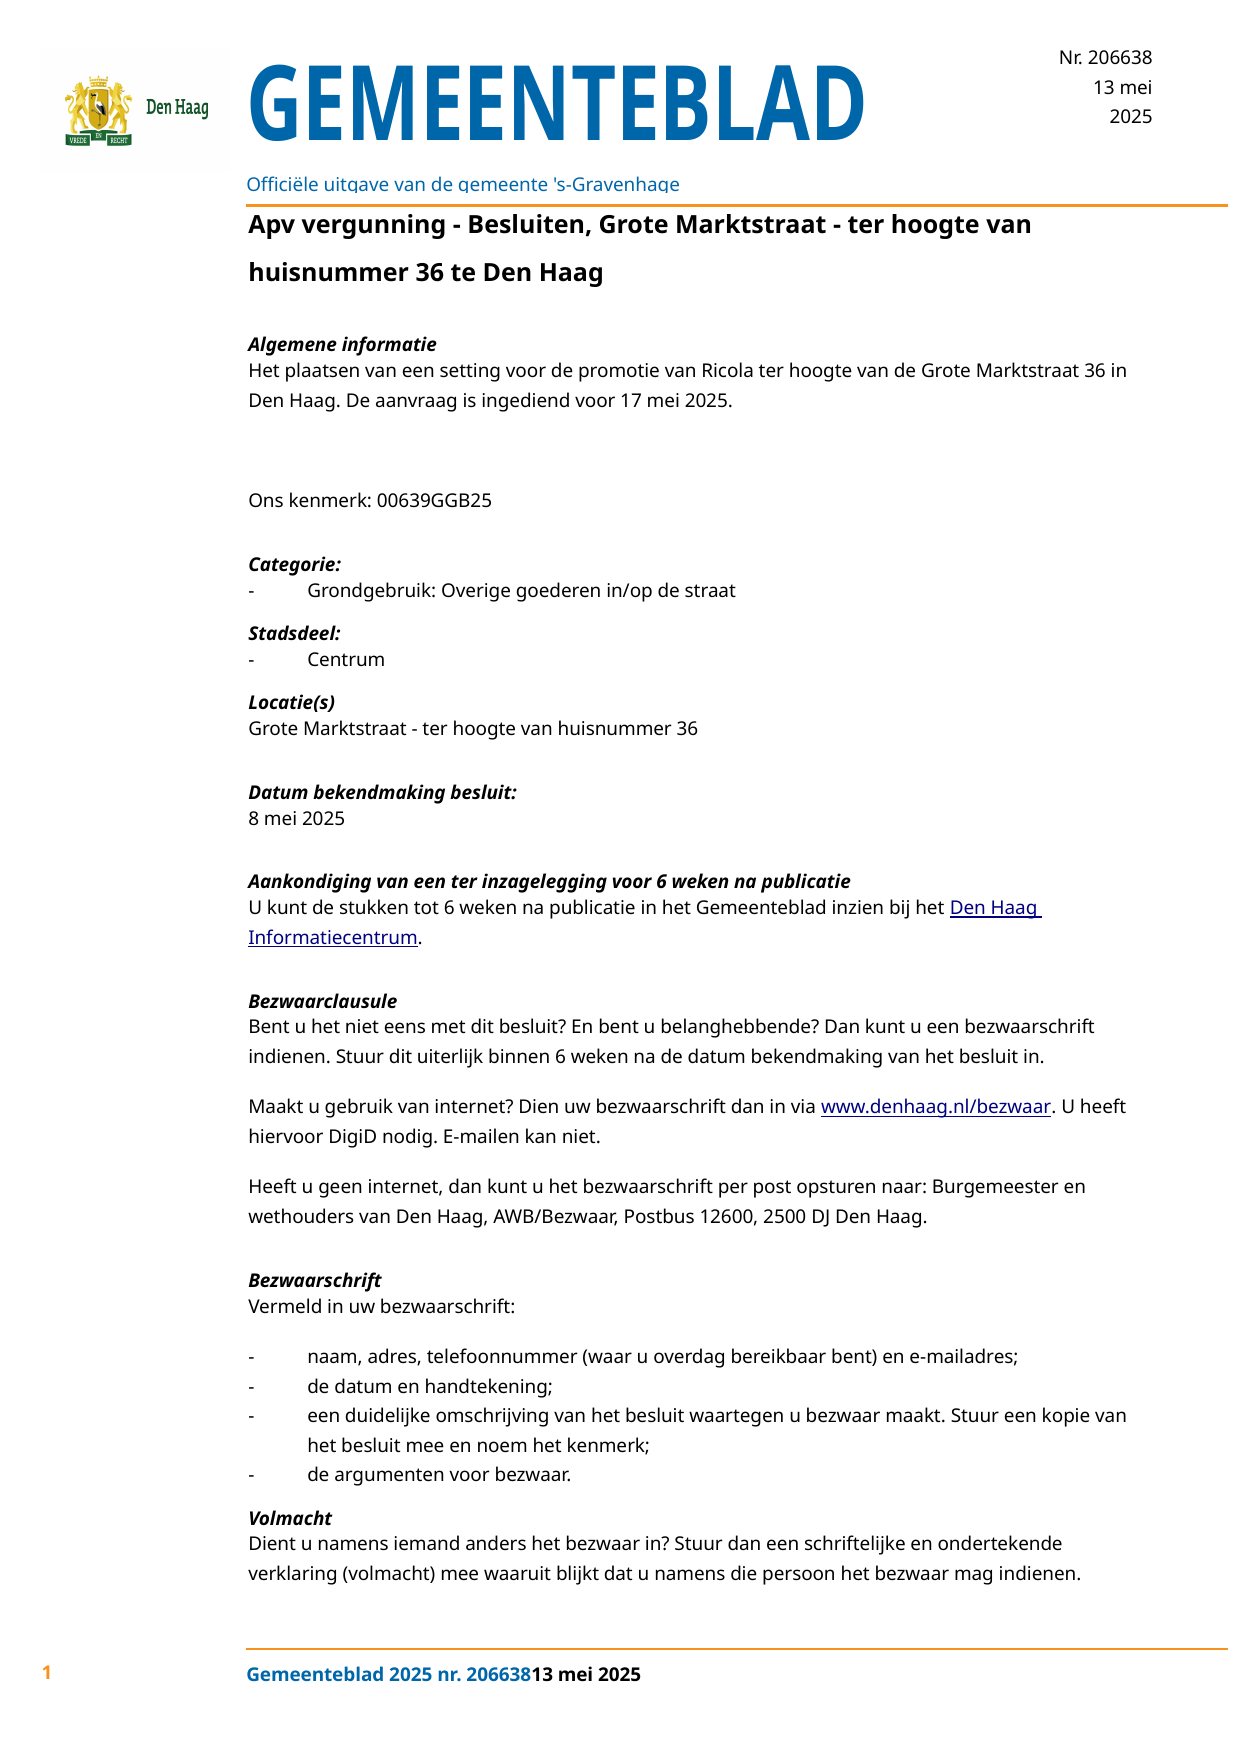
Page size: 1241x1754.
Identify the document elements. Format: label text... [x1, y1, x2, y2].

text Ons kenmerk: 00639GGB25 [248, 488, 1152, 513]
picture [41, 47, 231, 172]
list een duidelijke omschrijving van het besluit waartegen u bezwaar maakt. Stuur een kopie van het besluit mee en noem het kenmerk; [248, 1402, 1152, 1458]
text U kunt de stukken tot 6 weken na publicatie in het Gemeenteblad inzien bij het Den Haag Informatiecentrum. [248, 894, 1152, 950]
text Bezwaarschrift [248, 1267, 1152, 1293]
text Bezwaarclausule [248, 988, 1152, 1014]
text Apv vergunning - Besluiten, Grote Marktstraat - ter hoogte van huisnummer 36 te Den Haag [248, 207, 1152, 288]
list de argumenten voor bezwaar. [248, 1462, 1152, 1487]
list Grondgebruik: Overige goederen in/op de straat [248, 577, 1152, 603]
text Categorie: [248, 552, 1152, 577]
list Centrum [248, 646, 1152, 672]
text Grote Marktstraat - ter hoogte van huisnummer 36 [248, 715, 1152, 741]
text Bent u het niet eens met dit besluit? En bent u belanghebbende? Dan kunt u een bezwaarschrift indienen. Stuur dit uiterlijk binnen 6 weken na de datum bekendmaking van het besluit in. [248, 1014, 1152, 1069]
text Het plaatsen van een setting voor de promotie van Ricola ter hoogte van de Grote Marktstraat 36 in Den Haag. De aanvraag is ingediend voor 17 mei 2025. [248, 357, 1152, 412]
text Datum bekendmaking besluit: [248, 779, 1152, 805]
text Maakt u gebruik van internet? Dien uw bezwaarschrift dan in via www.denhaag.nl/bezwaar. U heeft hiervoor DigiD nodig. E-mailen kan niet. [248, 1094, 1152, 1149]
text Volmacht [248, 1505, 1152, 1531]
text Locatie(s) [248, 689, 1152, 715]
text 8 mei 2025 [248, 805, 1152, 830]
text Vermeld in uw bezwaarschrift: [248, 1293, 1152, 1319]
list de datum en handtekening; [248, 1373, 1152, 1399]
text Aankondiging van een ter inzagelegging voor 6 weken na publicatie [248, 869, 1152, 894]
text Stadsdeel: [248, 620, 1152, 646]
text Dient u namens iemand anders het bezwaar in? Stuur dan een schriftelijke en ondertekende verklaring (volmacht) mee waaruit blijkt dat u namens die persoon het bezwaar mag indienen. [248, 1531, 1152, 1586]
list naam, adres, telefoonnummer (waar u overdag bereikbaar bent) en e-mailadres; [248, 1343, 1152, 1369]
text Algemene informatie [248, 331, 1152, 357]
text Heeft u geen internet, dan kunt u het bezwaarschrift per post opsturen naar: Burgemeester en wethouders van Den Haag, AWB/Bezwaar, Postbus 12600, 2500 DJ Den Haag. [248, 1174, 1152, 1229]
